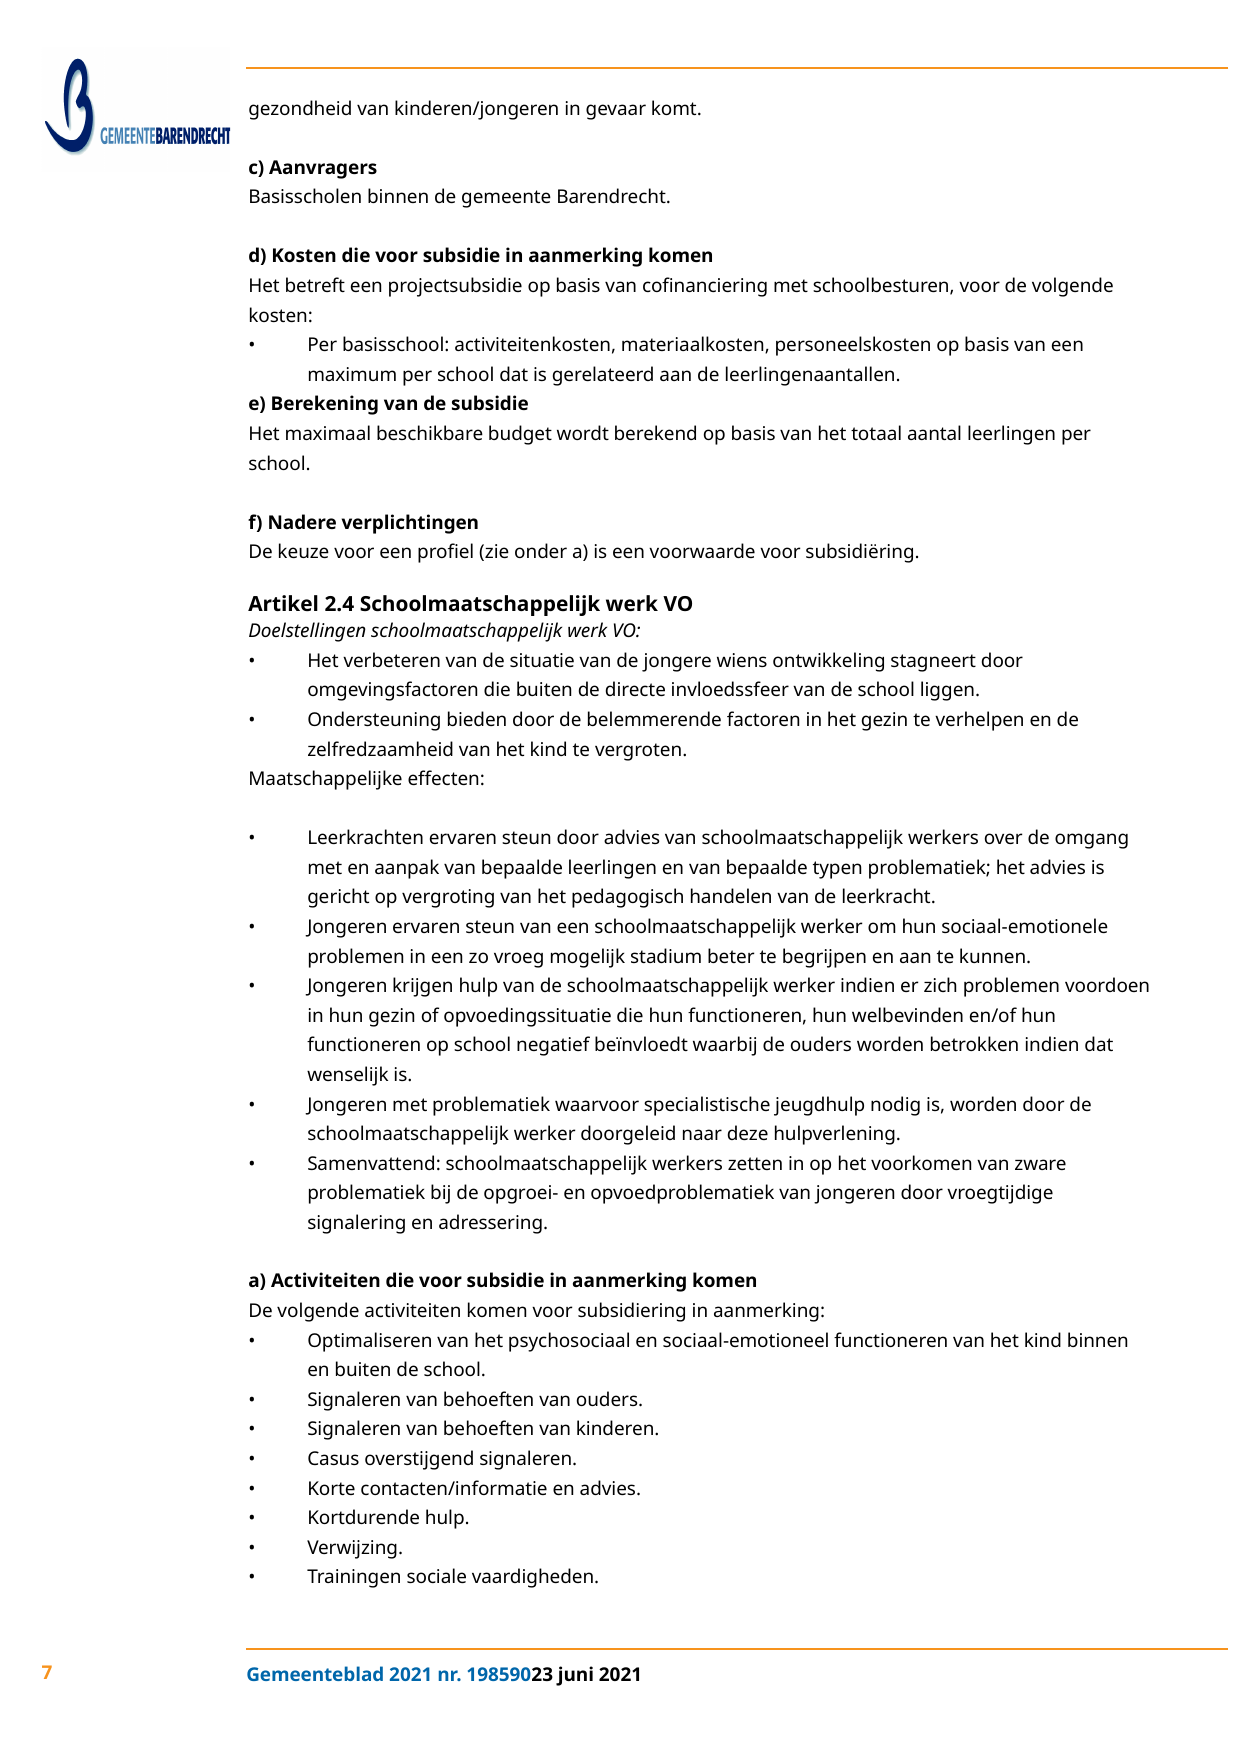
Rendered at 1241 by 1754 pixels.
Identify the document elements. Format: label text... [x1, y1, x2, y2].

list Optimaliseren van het psychosociaal en sociaal-emotioneel functioneren van het kind binnen en buiten de school. [248, 1327, 1152, 1382]
list Casus overstijgend signaleren. [248, 1445, 1152, 1471]
text Het maximaal beschikbare budget wordt berekend op basis van het totaal aantal leerlingen per school. [248, 420, 1152, 476]
list Korte contacten/informatie en advies. [248, 1475, 1152, 1501]
text Doelstellingen schoolmaatschappelijk werk VO: [248, 617, 1152, 643]
list Kortdurende hulp. [248, 1504, 1152, 1530]
text Basisscholen binnen de gemeente Barendrecht. [248, 183, 1152, 209]
text De volgende activiteiten komen voor subsidiering in aanmerking: [248, 1297, 1152, 1323]
text De keuze voor een profiel (zie onder a) is een voorwaarde voor subsidiëring. [248, 538, 1152, 564]
list Per basisschool: activiteitenkosten, materiaalkosten, personeelskosten op basis van een maximum per school dat is gerelateerd aan de leerlingenaantallen. [248, 331, 1152, 387]
text a) Activiteiten die voor subsidie in aanmerking komen [248, 1268, 1152, 1293]
table_header Maatschappelijke effecten: Leerkrachten ervaren steun door advies van schoolmaatschappelijk werkers over de omgang met en aanpak van bepaalde leerlingen en van bepaalde typen problematiek; het advies is gericht op vergroting van het pedagogisch handelen van de leerkracht. Jongeren ervaren steun van een schoolmaatschappelijk werker om hun sociaal-emotionele problemen in een zo vroeg mogelijk stadium beter te begrijpen en aan te kunnen. Jongeren krijgen hulp van de schoolmaatschappelijk werker indien er zich problemen voordoen in hun gezin of opvoedingssituatie die hun functioneren, hun welbevinden en/of hun functioneren op school negatief beïnvloedt waarbij de ouders worden betrokken indien dat wenselijk is. Jongeren met problematiek waarvoor specialistische jeugdhulp nodig is, worden door de schoolmaatschappelijk werker doorgeleid naar deze hulpverlening. Samenvattend: schoolmaatschappelijk werkers zetten in op het voorkomen van zware problematiek bij de opgroei- en opvoedproblematiek van jongeren door vroegtijdige signalering en adressering. [248, 765, 1152, 1235]
list Verwijzing. [248, 1534, 1152, 1560]
text Artikel 2.4 Schoolmaatschappelijk werk VO [248, 589, 1152, 617]
list Ondersteuning bieden door de belemmerende factoren in het gezin te verhelpen en de zelfredzaamheid van het kind te vergroten. [248, 706, 1152, 761]
text Het betreft een projectsubsidie op basis van cofinanciering met schoolbesturen, voor de volgende kosten: [248, 272, 1152, 328]
text c) Aanvragers [248, 154, 1152, 180]
text f) Nadere verplichtingen [248, 509, 1152, 535]
text d) Kosten die voor subsidie in aanmerking komen [248, 243, 1152, 268]
text e) Berekening van de subsidie [248, 391, 1152, 416]
list Trainingen sociale vaardigheden. [248, 1563, 1152, 1589]
list Signaleren van behoeften van kinderen. [248, 1416, 1152, 1441]
text gezondheid van kinderen/jongeren in gevaar komt. [248, 95, 1152, 121]
list Signaleren van behoeften van ouders. [248, 1386, 1152, 1412]
picture [41, 47, 231, 172]
list Het verbeteren van de situatie van de jongere wiens ontwikkeling stagneert door omgevingsfactoren die buiten de directe invloedssfeer van de school liggen. [248, 647, 1152, 702]
